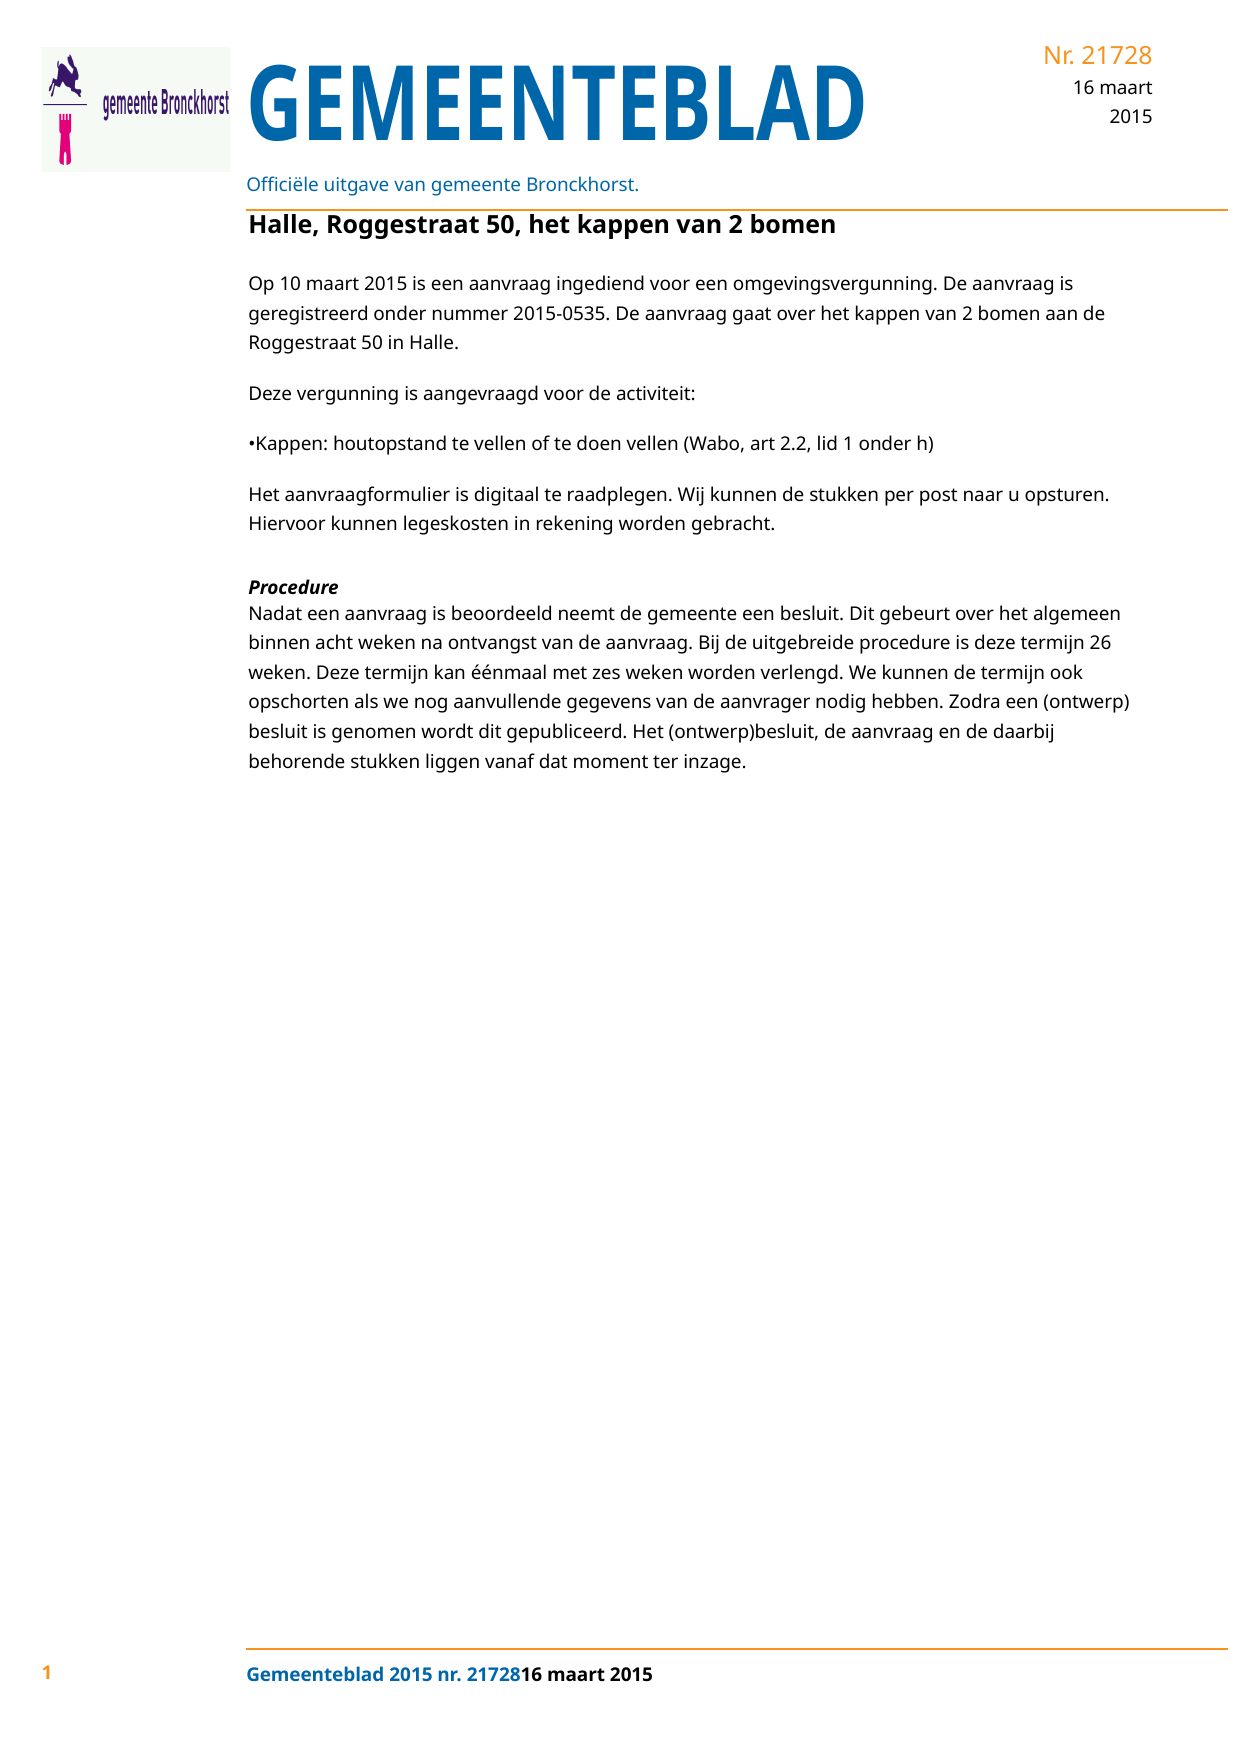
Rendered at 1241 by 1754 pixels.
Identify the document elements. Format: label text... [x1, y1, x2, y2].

text Halle, Roggestraat 50, het kappen van 2 bomen [248, 211, 1152, 241]
text Nadat een aanvraag is beoordeeld neemt de gemeente een besluit. Dit gebeurt over het algemeen binnen acht weken na ontvangst van de aanvraag. Bij de uitgebreide procedure is deze termijn 26 weken. Deze termijn kan éénmaal met zes weken worden verlengd. We kunnen de termijn ook opschorten als we nog aanvullende gegevens van de aanvrager nodig hebben. Zodra een (ontwerp) besluit is genomen wordt dit gepubliceerd. Het (ontwerp)besluit, de aanvraag en de daarbij behorende stukken liggen vanaf dat moment ter inzage. [248, 600, 1152, 774]
text Procedure [248, 574, 1152, 600]
text •Kappen: houtopstand te vellen of te doen vellen (Wabo, art 2.2, lid 1 onder h) [248, 430, 1152, 456]
text Op 10 maart 2015 is een aanvraag ingediend voor een omgevingsvergunning. De aanvraag is geregistreerd onder nummer 2015-0535. De aanvraag gaat over het kappen van 2 bomen aan de Roggestraat 50 in Halle. [248, 270, 1152, 355]
text Het aanvraagformulier is digitaal te raadplegen. Wij kunnen de stukken per post naar u opsturen. Hiervoor kunnen legeskosten in rekening worden gebracht. [248, 481, 1152, 536]
picture [41, 47, 231, 172]
text Deze vergunning is aangevraagd voor de activiteit: [248, 380, 1152, 406]
